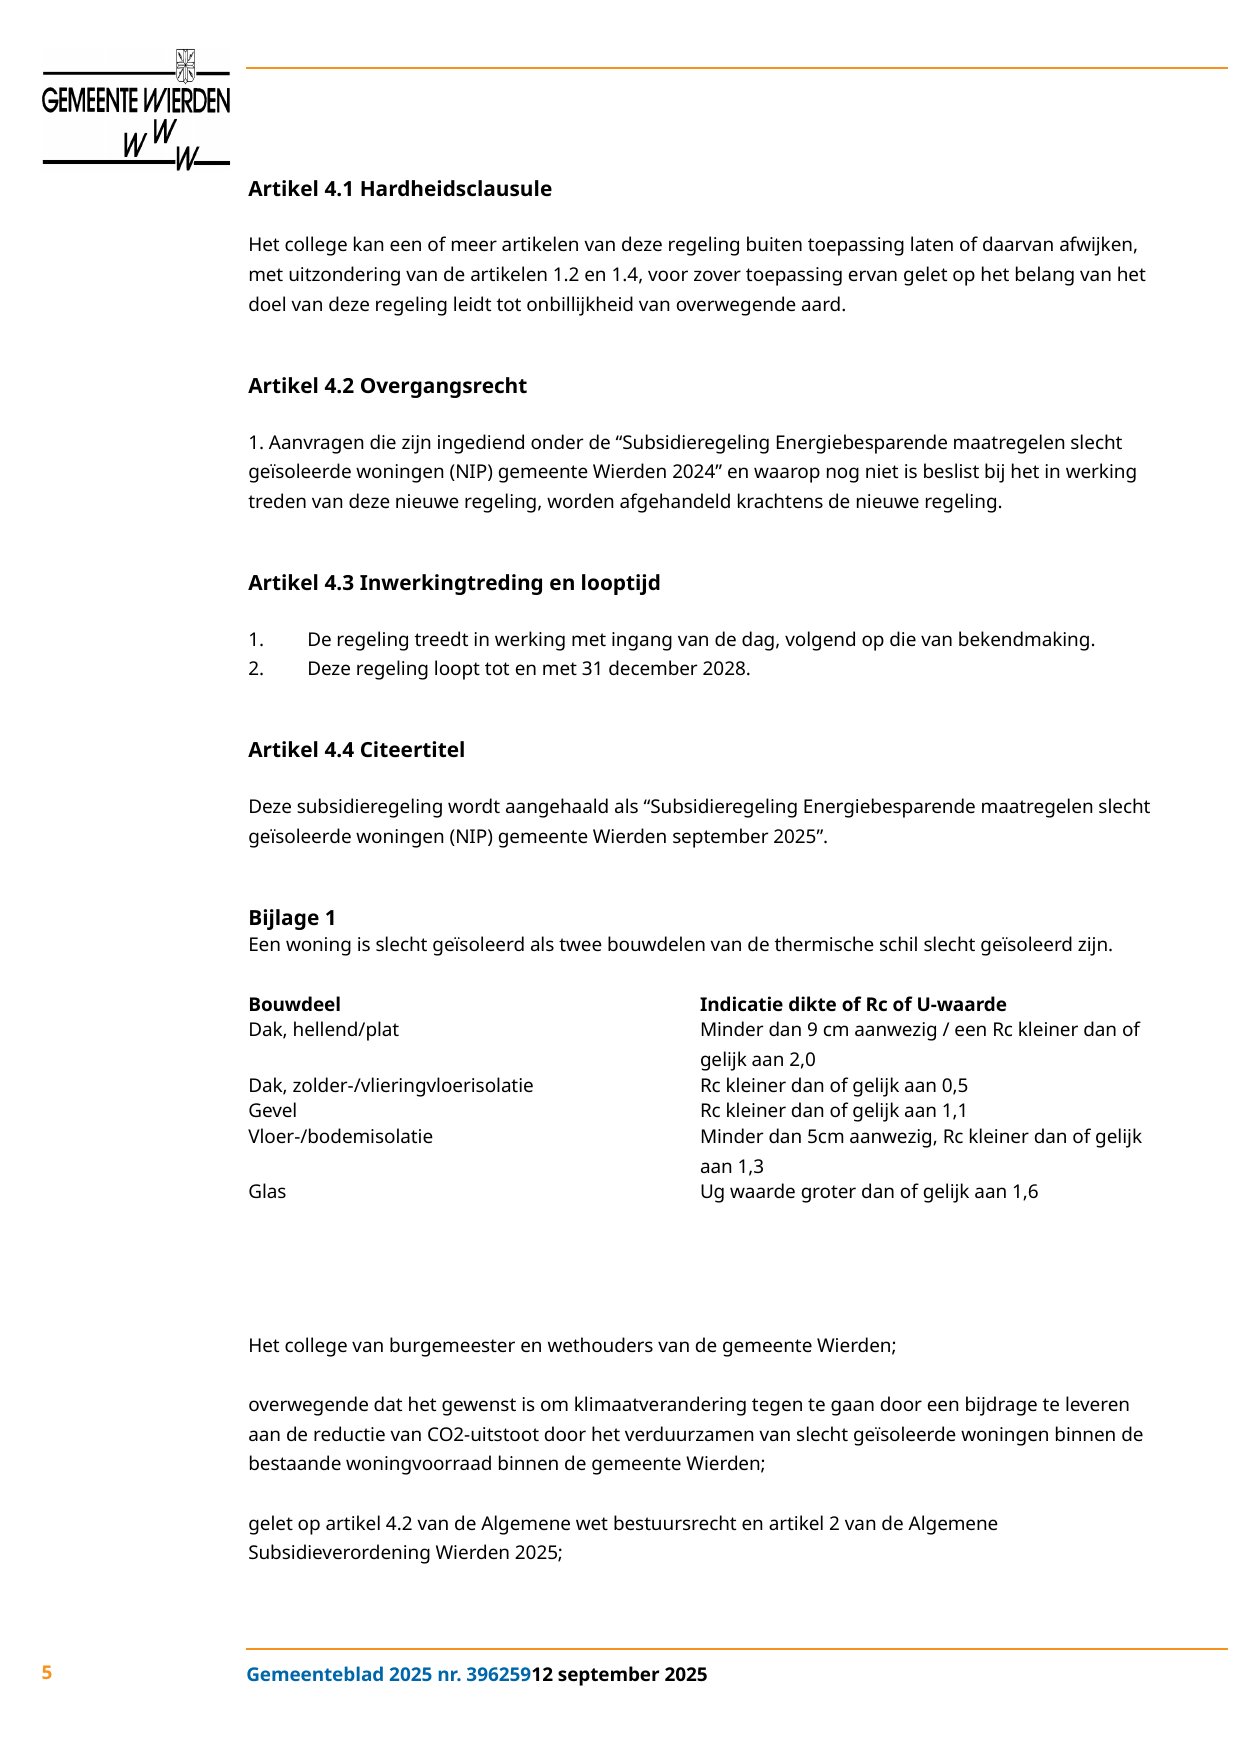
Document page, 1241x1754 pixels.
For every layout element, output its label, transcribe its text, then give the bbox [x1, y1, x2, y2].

text Artikel 4.3 Inwerkingtreding en looptijd [248, 568, 1152, 596]
table_cell Rc kleiner dan of gelijk aan 1,1 [700, 1098, 1152, 1123]
text Deze subsidieregeling wordt aangehaald als “Subsidieregeling Energiebesparende maatregelen slecht geïsoleerde woningen (NIP) gemeente Wierden september 2025”. [248, 794, 1152, 849]
table_cell Minder dan 5cm aanwezig, Rc kleiner dan of gelijk aan 1,3 [700, 1124, 1152, 1179]
table_header Bouwdeel [248, 991, 700, 1017]
text Artikel 4.2 Overgangsrecht [248, 371, 1152, 399]
table_cell Rc kleiner dan of gelijk aan 0,5 [700, 1072, 1152, 1098]
text Artikel 4.4 Citeertitel [248, 736, 1152, 764]
text gelet op artikel 4.2 van de Algemene wet bestuursrecht en artikel 2 van de Algemene Subsidieverordening Wierden 2025; [248, 1510, 1152, 1565]
table_cell Vloer-/bodemisolatie [248, 1124, 700, 1179]
list Deze regeling loopt tot en met 31 december 2028. [248, 656, 1152, 681]
table_cell Dak, zolder-/vlieringvloerisolatie [248, 1072, 700, 1098]
picture [41, 47, 231, 172]
text Artikel 4.1 Hardheidsclausule [248, 174, 1152, 202]
list De regeling treedt in werking met ingang van de dag, volgend op die van bekendmaking. [248, 626, 1152, 652]
table_cell Gevel [248, 1098, 700, 1123]
text overwegende dat het gewenst is om klimaatverandering tegen te gaan door een bijdrage te leveren aan de reductie van CO2-uitstoot door het verduurzamen van slecht geïsoleerde woningen binnen de bestaande woningvoorraad binnen de gemeente Wierden; [248, 1391, 1152, 1476]
table_cell Dak, hellend/plat [248, 1017, 700, 1072]
text 1. Aanvragen die zijn ingediend onder de “Subsidieregeling Energiebesparende maatregelen slecht geïsoleerde woningen (NIP) gemeente Wierden 2024” en waarop nog niet is beslist bij het in werking treden van deze nieuwe regeling, worden afgehandeld krachtens de nieuwe regeling. [248, 429, 1152, 514]
text Bijlage 1 [248, 903, 1152, 932]
table_header Indicatie dikte of Rc of U-waarde [700, 991, 1152, 1017]
table_cell Glas [248, 1179, 700, 1204]
text Een woning is slecht geïsoleerd als twee bouwdelen van de thermische schil slecht geïsoleerd zijn. [248, 932, 1152, 957]
text Het college van burgemeester en wethouders van de gemeente Wierden; [248, 1332, 1152, 1358]
table_cell Ug waarde groter dan of gelijk aan 1,6 [700, 1179, 1152, 1204]
table_cell Minder dan 9 cm aanwezig / een Rc kleiner dan of gelijk aan 2,0 [700, 1017, 1152, 1072]
text Het college kan een of meer artikelen van deze regeling buiten toepassing laten of daarvan afwijken, met uitzondering van de artikelen 1.2 en 1.4, voor zover toepassing ervan gelet op het belang van het doel van deze regeling leidt tot onbillijkheid van overwegende aard. [248, 232, 1152, 317]
